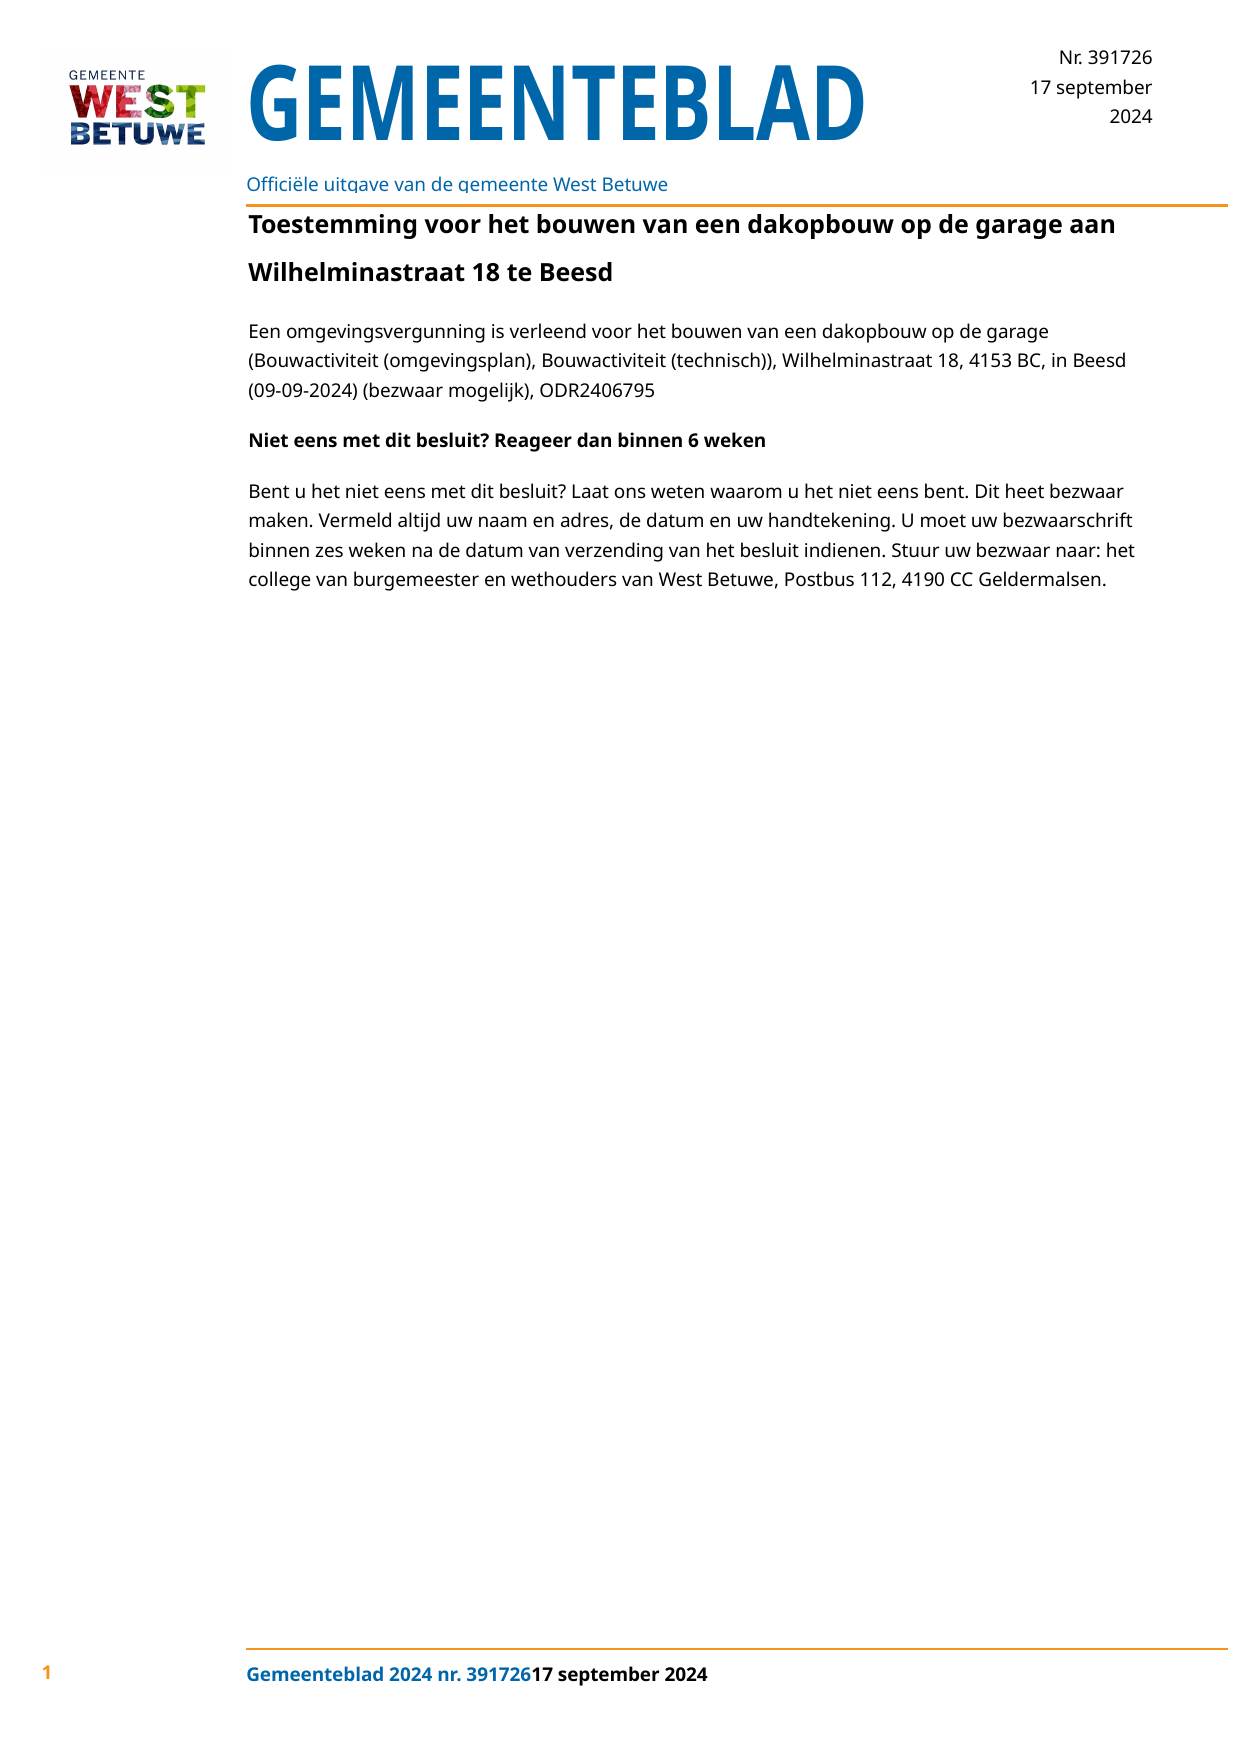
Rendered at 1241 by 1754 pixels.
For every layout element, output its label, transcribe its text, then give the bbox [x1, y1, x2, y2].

text Een omgevingsvergunning is verleend voor het bouwen van een dakopbouw op de garage (Bouwactiviteit (omgevingsplan), Bouwactiviteit (technisch)), Wilhelminastraat 18, 4153 BC, in Beesd (09-09-2024) (bezwaar mogelijk), ODR2406795 [248, 318, 1152, 403]
text Toestemming voor het bouwen van een dakopbouw op de garage aan Wilhelminastraat 18 te Beesd [248, 207, 1152, 288]
text Bent u het niet eens met dit besluit? Laat ons weten waarom u het niet eens bent. Dit heet bezwaar maken. Vermeld altijd uw naam en adres, de datum en uw handtekening. U moet uw bezwaarschrift binnen zes weken na de datum van verzending van het besluit indienen. Stuur uw bezwaar naar: het college van burgemeester en wethouders van West Betuwe, Postbus 112, 4190 CC Geldermalsen. [248, 478, 1152, 592]
text Niet eens met dit besluit? Reageer dan binnen 6 weken [248, 427, 1152, 453]
picture [41, 47, 231, 172]
